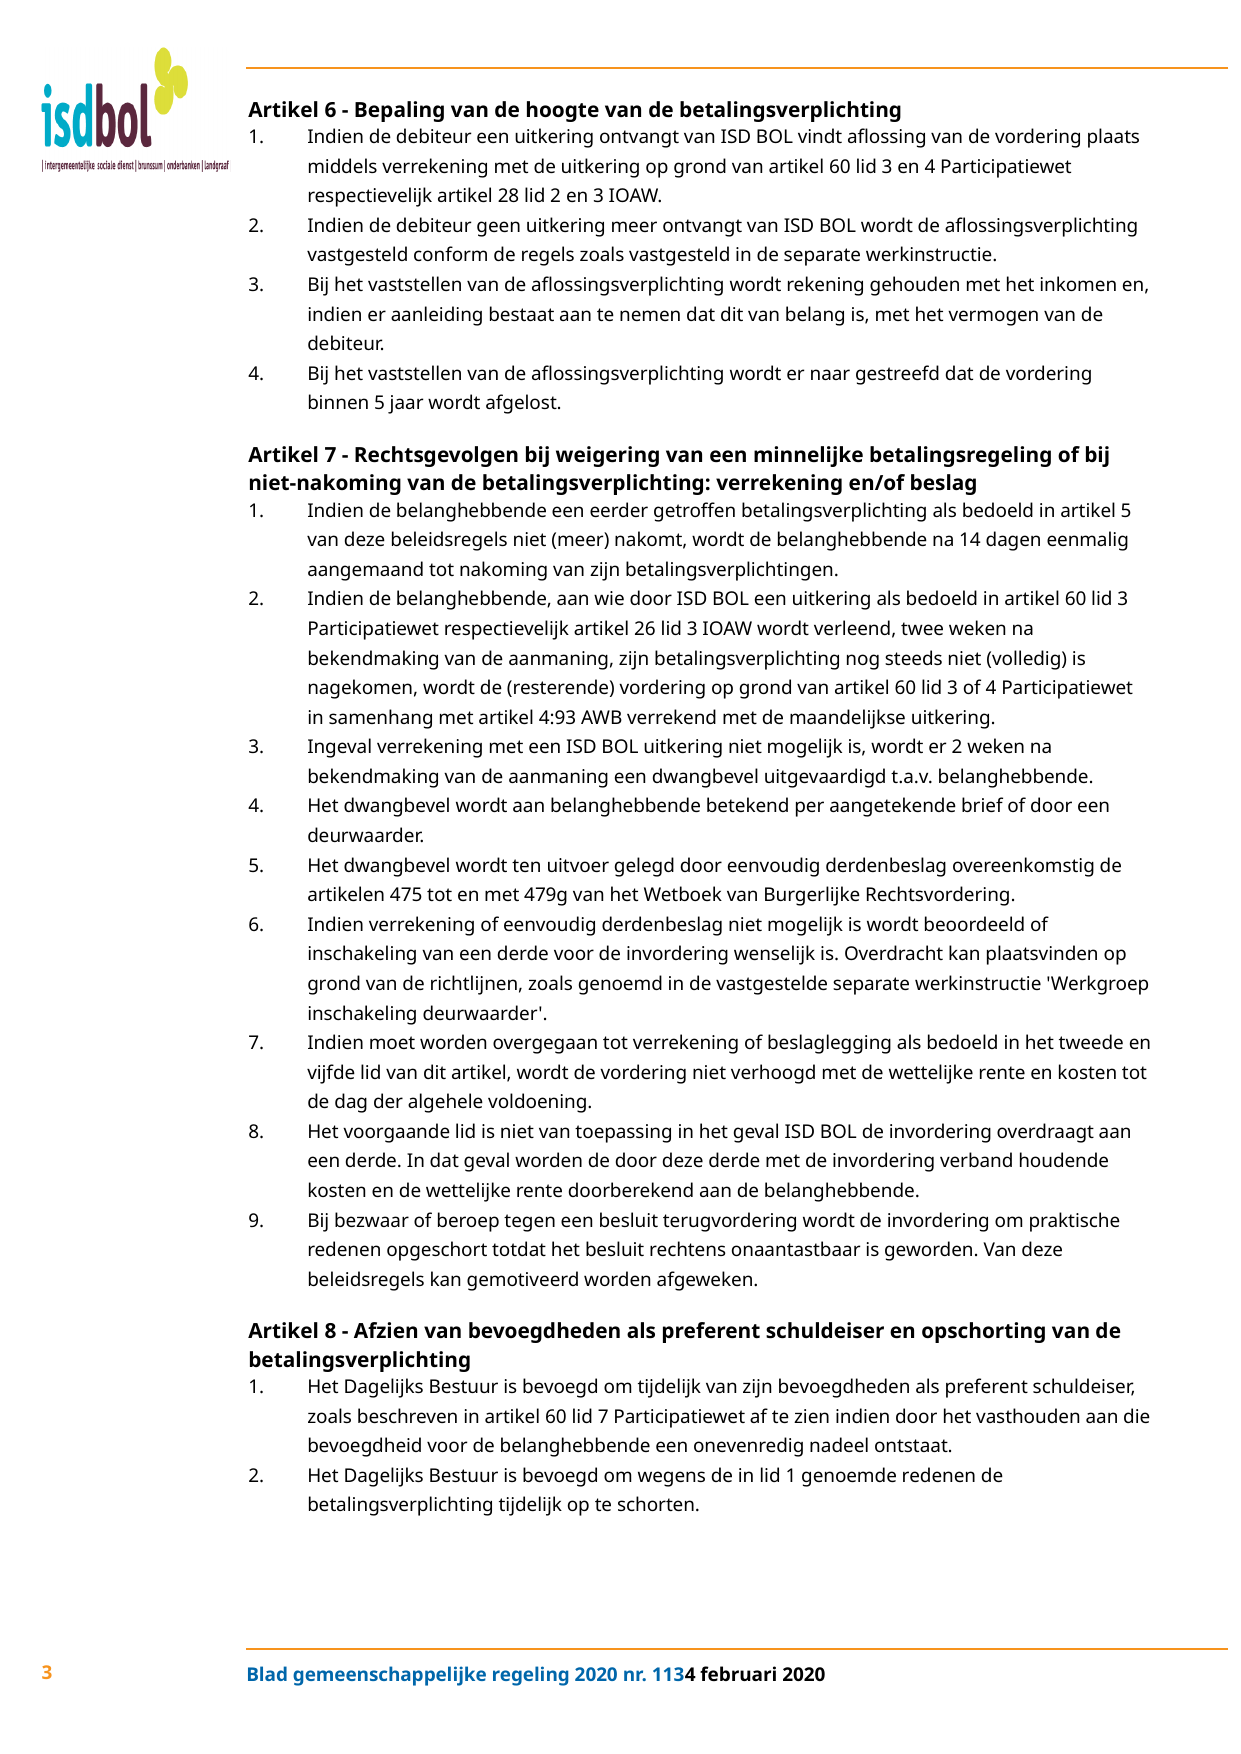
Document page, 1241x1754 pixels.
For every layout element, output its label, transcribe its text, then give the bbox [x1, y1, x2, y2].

list Het dwangbevel wordt ten uitvoer gelegd door eenvoudig derdenbeslag overeenkomstig de artikelen 475 tot en met 479g van het Wetboek van Burgerlijke Rechtsvordering. [248, 852, 1152, 907]
list Het dwangbevel wordt aan belanghebbende betekend per aangetekende brief of door een deurwaarder. [248, 793, 1152, 848]
list Het Dagelijks Bestuur is bevoegd om tijdelijk van zijn bevoegdheden als preferent schuldeiser, zoals beschreven in artikel 60 lid 7 Participatiewet af te zien indien door het vasthouden aan die bevoegdheid voor de belanghebbende een onevenredig nadeel ontstaat. [248, 1373, 1152, 1458]
list Bij het vaststellen van de aflossingsverplichting wordt er naar gestreefd dat de vordering binnen 5 jaar wordt afgelost. [248, 360, 1152, 415]
list Het voorgaande lid is niet van toepassing in het geval ISD BOL de invordering overdraagt aan een derde. In dat geval worden de door deze derde met de invordering verband houdende kosten en de wettelijke rente doorberekend aan de belanghebbende. [248, 1118, 1152, 1203]
text Artikel 7 - Rechtsgevolgen bij weigering van een minnelijke betalingsregeling of bij niet-nakoming van de betalingsverplichting: verrekening en/of beslag [248, 440, 1152, 497]
list Indien verrekening of eenvoudig derdenbeslag niet mogelijk is wordt beoordeeld of inschakeling van een derde voor de invordering wenselijk is. Overdracht kan plaatsvinden op grond van de richtlijnen, zoals genoemd in de vastgestelde separate werkinstructie 'Werkgroep inschakeling deurwaarder'. [248, 911, 1152, 1025]
text Artikel 6 - Bepaling van de hoogte van de betalingsverplichting [248, 95, 1152, 123]
list Indien moet worden overgegaan tot verrekening of beslaglegging als bedoeld in het tweede en vijfde lid van dit artikel, wordt de vordering niet verhoogd met de wettelijke rente en kosten tot de dag der algehele voldoening. [248, 1029, 1152, 1114]
text Artikel 8 - Afzien van bevoegdheden als preferent schuldeiser en opschorting van de betalingsverplichting [248, 1316, 1152, 1373]
list Indien de debiteur een uitkering ontvangt van ISD BOL vindt aflossing van de vordering plaats middels verrekening met de uitkering op grond van artikel 60 lid 3 en 4 Participatiewet respectievelijk artikel 28 lid 2 en 3 IOAW. [248, 123, 1152, 208]
list Indien de belanghebbende, aan wie door ISD BOL een uitkering als bedoeld in artikel 60 lid 3 Participatiewet respectievelijk artikel 26 lid 3 IOAW wordt verleend, twee weken na bekendmaking van de aanmaning, zijn betalingsverplichting nog steeds niet (volledig) is nagekomen, wordt de (resterende) vordering op grond van artikel 60 lid 3 of 4 Participatiewet in samenhang met artikel 4:93 AWB verrekend met de maandelijkse uitkering. [248, 586, 1152, 729]
picture [41, 47, 231, 172]
list Indien de debiteur geen uitkering meer ontvangt van ISD BOL wordt de aflossingsverplichting vastgesteld conform de regels zoals vastgesteld in de separate werkinstructie. [248, 212, 1152, 267]
list Het Dagelijks Bestuur is bevoegd om wegens de in lid 1 genoemde redenen de betalingsverplichting tijdelijk op te schorten. [248, 1462, 1152, 1517]
list Indien de belanghebbende een eerder getroffen betalingsverplichting als bedoeld in artikel 5 van deze beleidsregels niet (meer) nakomt, wordt de belanghebbende na 14 dagen eenmalig aangemaand tot nakoming van zijn betalingsverplichtingen. [248, 497, 1152, 582]
list Bij bezwaar of beroep tegen een besluit terugvordering wordt de invordering om praktische redenen opgeschort totdat het besluit rechtens onaantastbaar is geworden. Van deze beleidsregels kan gemotiveerd worden afgeweken. [248, 1207, 1152, 1292]
list Ingeval verrekening met een ISD BOL uitkering niet mogelijk is, wordt er 2 weken na bekendmaking van de aanmaning een dwangbevel uitgevaardigd t.a.v. belanghebbende. [248, 733, 1152, 789]
list Bij het vaststellen van de aflossingsverplichting wordt rekening gehouden met het inkomen en, indien er aanleiding bestaat aan te nemen dat dit van belang is, met het vermogen van de debiteur. [248, 271, 1152, 356]
